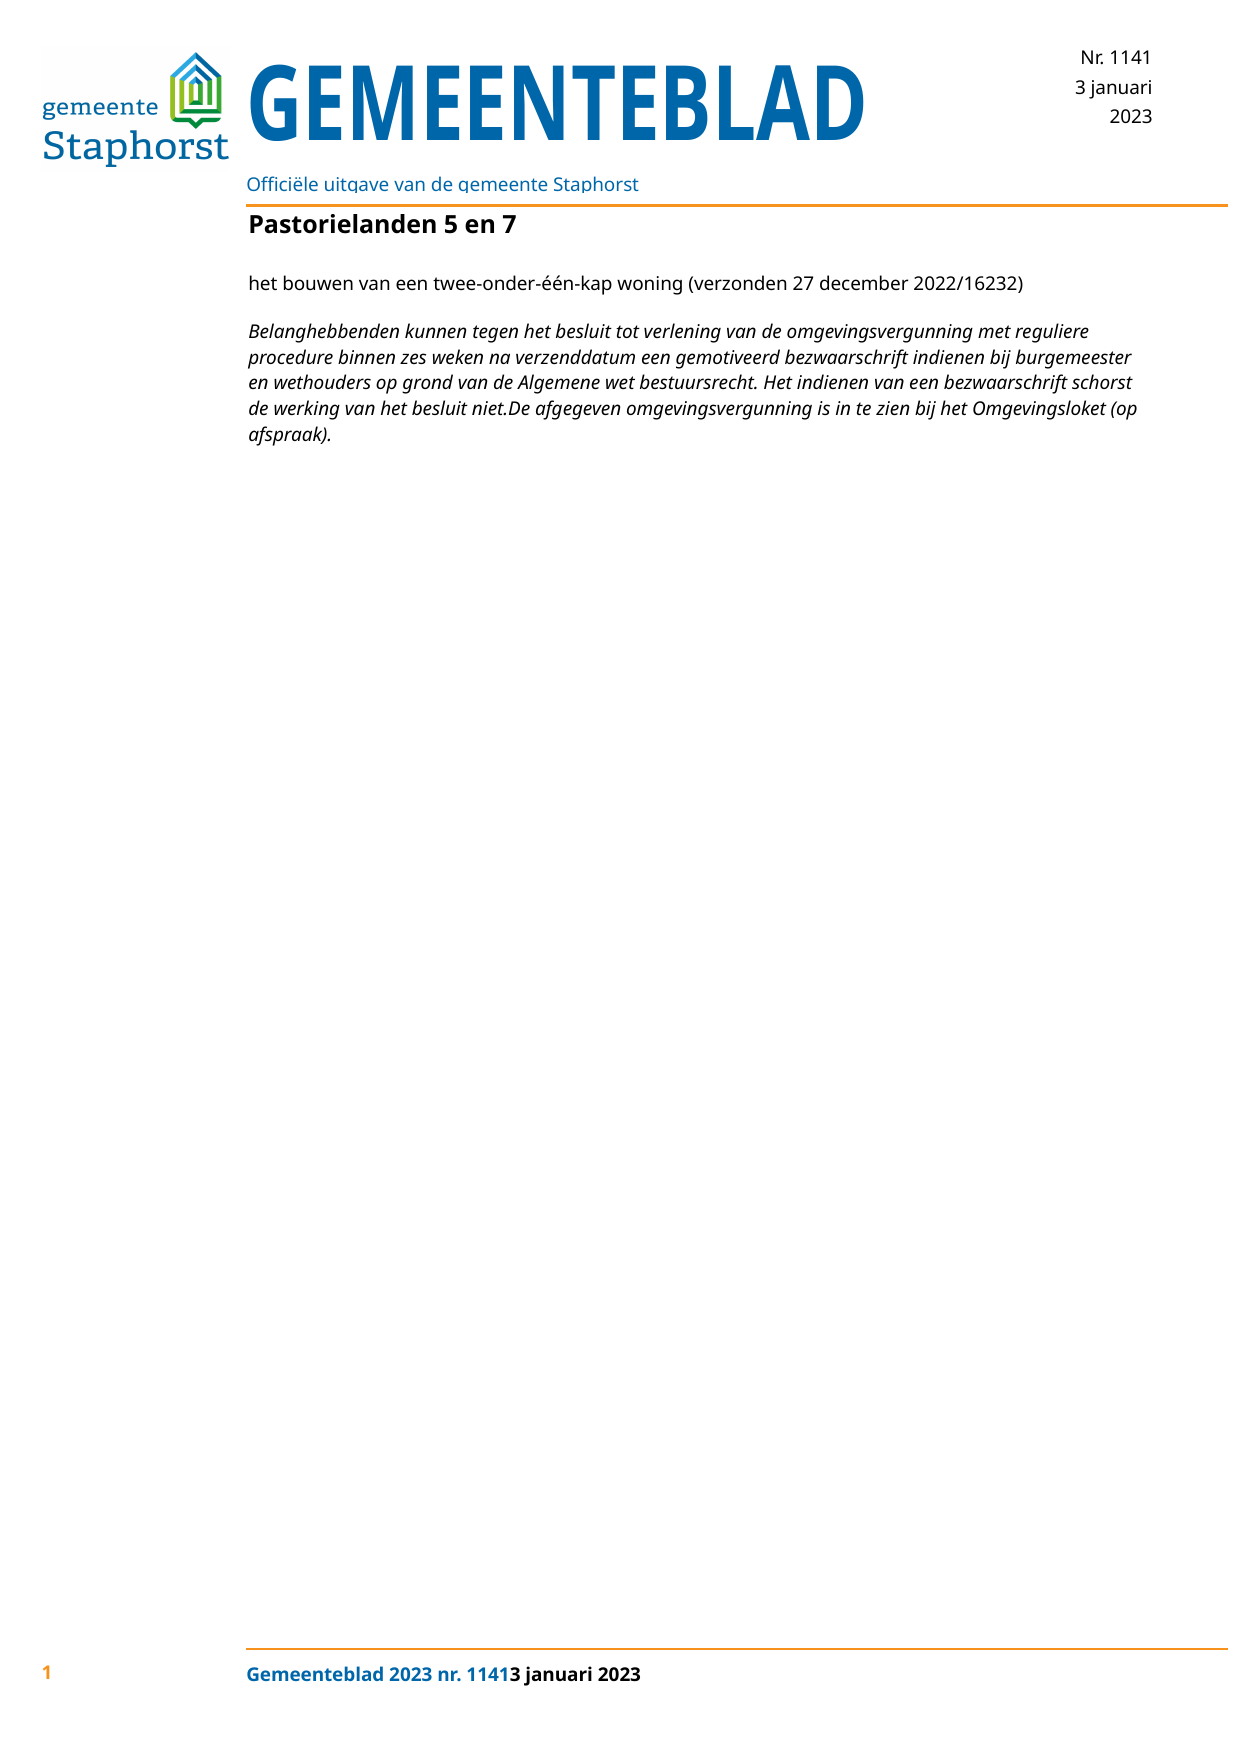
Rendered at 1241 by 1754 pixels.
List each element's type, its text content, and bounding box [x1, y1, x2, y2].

picture [41, 47, 231, 172]
text Pastorielanden 5 en 7 [248, 207, 1152, 241]
text Belanghebbenden kunnen tegen het besluit tot verlening van de omgevingsvergunning met reguliere procedure binnen zes weken na verzenddatum een gemotiveerd bezwaarschrift indienen bij burgemeester en wethouders op grond van de Algemene wet bestuursrecht. Het indienen van een bezwaarschrift schorst de werking van het besluit niet.De afgegeven omgevingsvergunning is in te zien bij het Omgevingsloket (op afspraak). [248, 318, 1152, 447]
text het bouwen van een twee-onder-één-kap woning (verzonden 27 december 2022/16232) [248, 270, 1152, 296]
